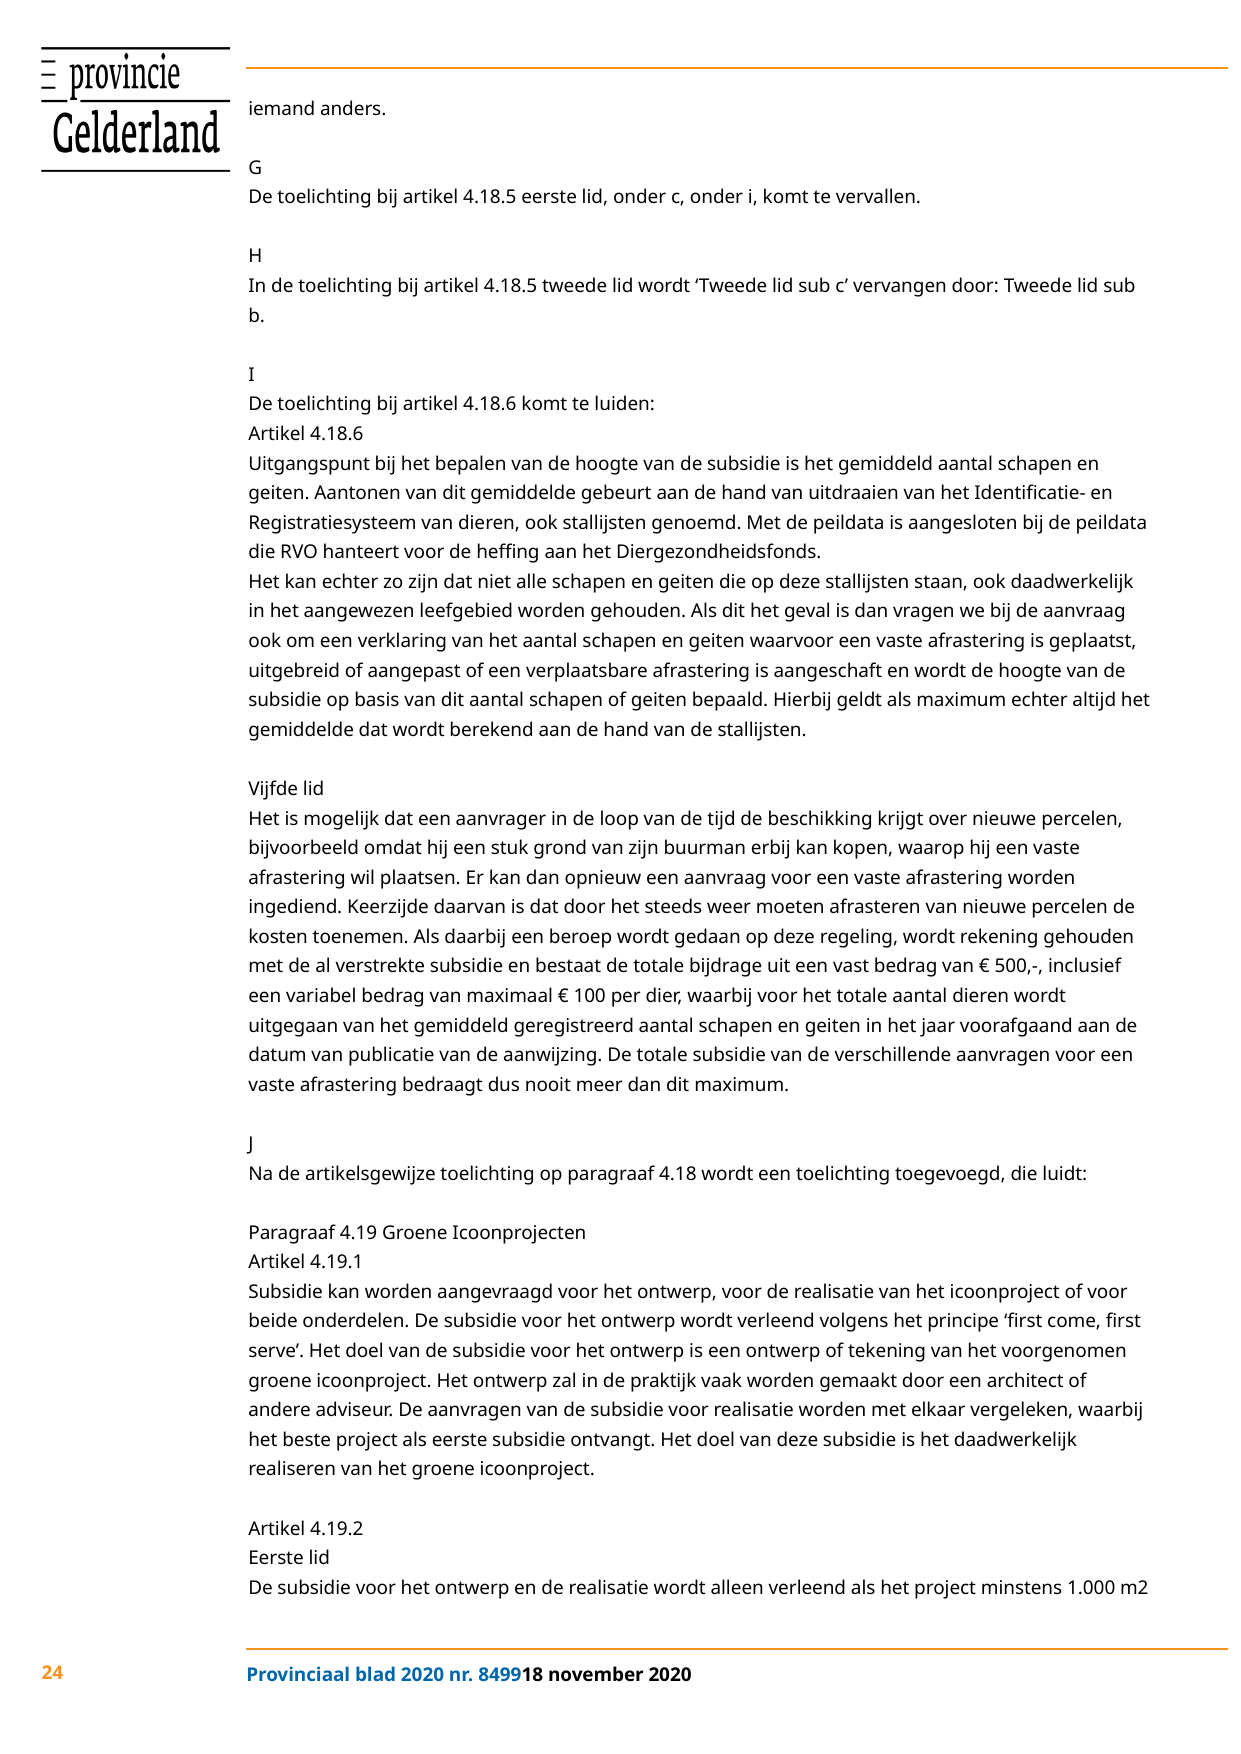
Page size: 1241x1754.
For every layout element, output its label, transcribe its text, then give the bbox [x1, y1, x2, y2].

text G [248, 154, 1152, 180]
text Subsidie kan worden aangevraagd voor het ontwerp, voor de realisatie van het icoonproject of voor beide onderdelen. De subsidie voor het ontwerp wordt verleend volgens het principe ‘first come, first serve’. Het doel van de subsidie voor het ontwerp is een ontwerp of tekening van het voorgenomen groene icoonproject. Het ontwerp zal in de praktijk vaak worden gemaakt door een architect of andere adviseur. De aanvragen van de subsidie voor realisatie worden met elkaar vergeleken, waarbij het beste project als eerste subsidie ontvangt. Het doel van deze subsidie is het daadwerkelijk realiseren van het groene icoonproject. [248, 1278, 1152, 1481]
text iemand anders. [248, 95, 1152, 121]
text De toelichting bij artikel 4.18.6 komt te luiden: [248, 391, 1152, 416]
text I [248, 361, 1152, 387]
text De toelichting bij artikel 4.18.5 eerste lid, onder c, onder i, komt te vervallen. [248, 183, 1152, 209]
text De subsidie voor het ontwerp en de realisatie wordt alleen verleend als het project minstens 1.000 m2 [248, 1574, 1152, 1600]
text Uitgangspunt bij het bepalen van de hoogte van de subsidie is het gemiddeld aantal schapen en geiten. Aantonen van dit gemiddelde gebeurt aan de hand van uitdraaien van het Identificatie- en Registratiesysteem van dieren, ook stallijsten genoemd. Met de peildata is aangesloten bij de peildata die RVO hanteert voor de heffing aan het Diergezondheidsfonds. [248, 450, 1152, 564]
text H [248, 243, 1152, 268]
text Paragraaf 4.19 Groene Icoonprojecten [248, 1219, 1152, 1245]
text Artikel 4.18.6 [248, 420, 1152, 446]
picture [41, 47, 231, 172]
text Het is mogelijk dat een aanvrager in de loop van de tijd de beschikking krijgt over nieuwe percelen, bijvoorbeeld omdat hij een stuk grond van zijn buurman erbij kan kopen, waarop hij een vaste afrastering wil plaatsen. Er kan dan opnieuw een aanvraag voor een vaste afrastering worden ingediend. Keerzijde daarvan is dat door het steeds weer moeten afrasteren van nieuwe percelen de kosten toenemen. Als daarbij een beroep wordt gedaan op deze regeling, wordt rekening gehouden met de al verstrekte subsidie en bestaat de totale bijdrage uit een vast bedrag van € 500,-, inclusief een variabel bedrag van maximaal € 100 per dier, waarbij voor het totale aantal dieren wordt uitgegaan van het gemiddeld geregistreerd aantal schapen en geiten in het jaar voorafgaand aan de datum van publicatie van de aanwijzing. De totale subsidie van de verschillende aanvragen voor een vaste afrastering bedraagt dus nooit meer dan dit maximum. [248, 805, 1152, 1097]
text J [248, 1130, 1152, 1156]
text Vijfde lid [248, 775, 1152, 801]
text Na de artikelsgewijze toelichting op paragraaf 4.18 wordt een toelichting toegevoegd, die luidt: [248, 1160, 1152, 1186]
text In de toelichting bij artikel 4.18.5 tweede lid wordt ‘Tweede lid sub c’ vervangen door: Tweede lid sub b. [248, 272, 1152, 328]
text Artikel 4.19.1 [248, 1248, 1152, 1274]
text Eerste lid [248, 1544, 1152, 1570]
text Artikel 4.19.2 [248, 1515, 1152, 1541]
text Het kan echter zo zijn dat niet alle schapen en geiten die op deze stallijsten staan, ook daadwerkelijk in het aangewezen leefgebied worden gehouden. Als dit het geval is dan vragen we bij de aanvraag ook om een verklaring van het aantal schapen en geiten waarvoor een vaste afrastering is geplaatst, uitgebreid of aangepast of een verplaatsbare afrastering is aangeschaft en wordt de hoogte van de subsidie op basis van dit aantal schapen of geiten bepaald. Hierbij geldt als maximum echter altijd het gemiddelde dat wordt berekend aan de hand van de stallijsten. [248, 568, 1152, 742]
